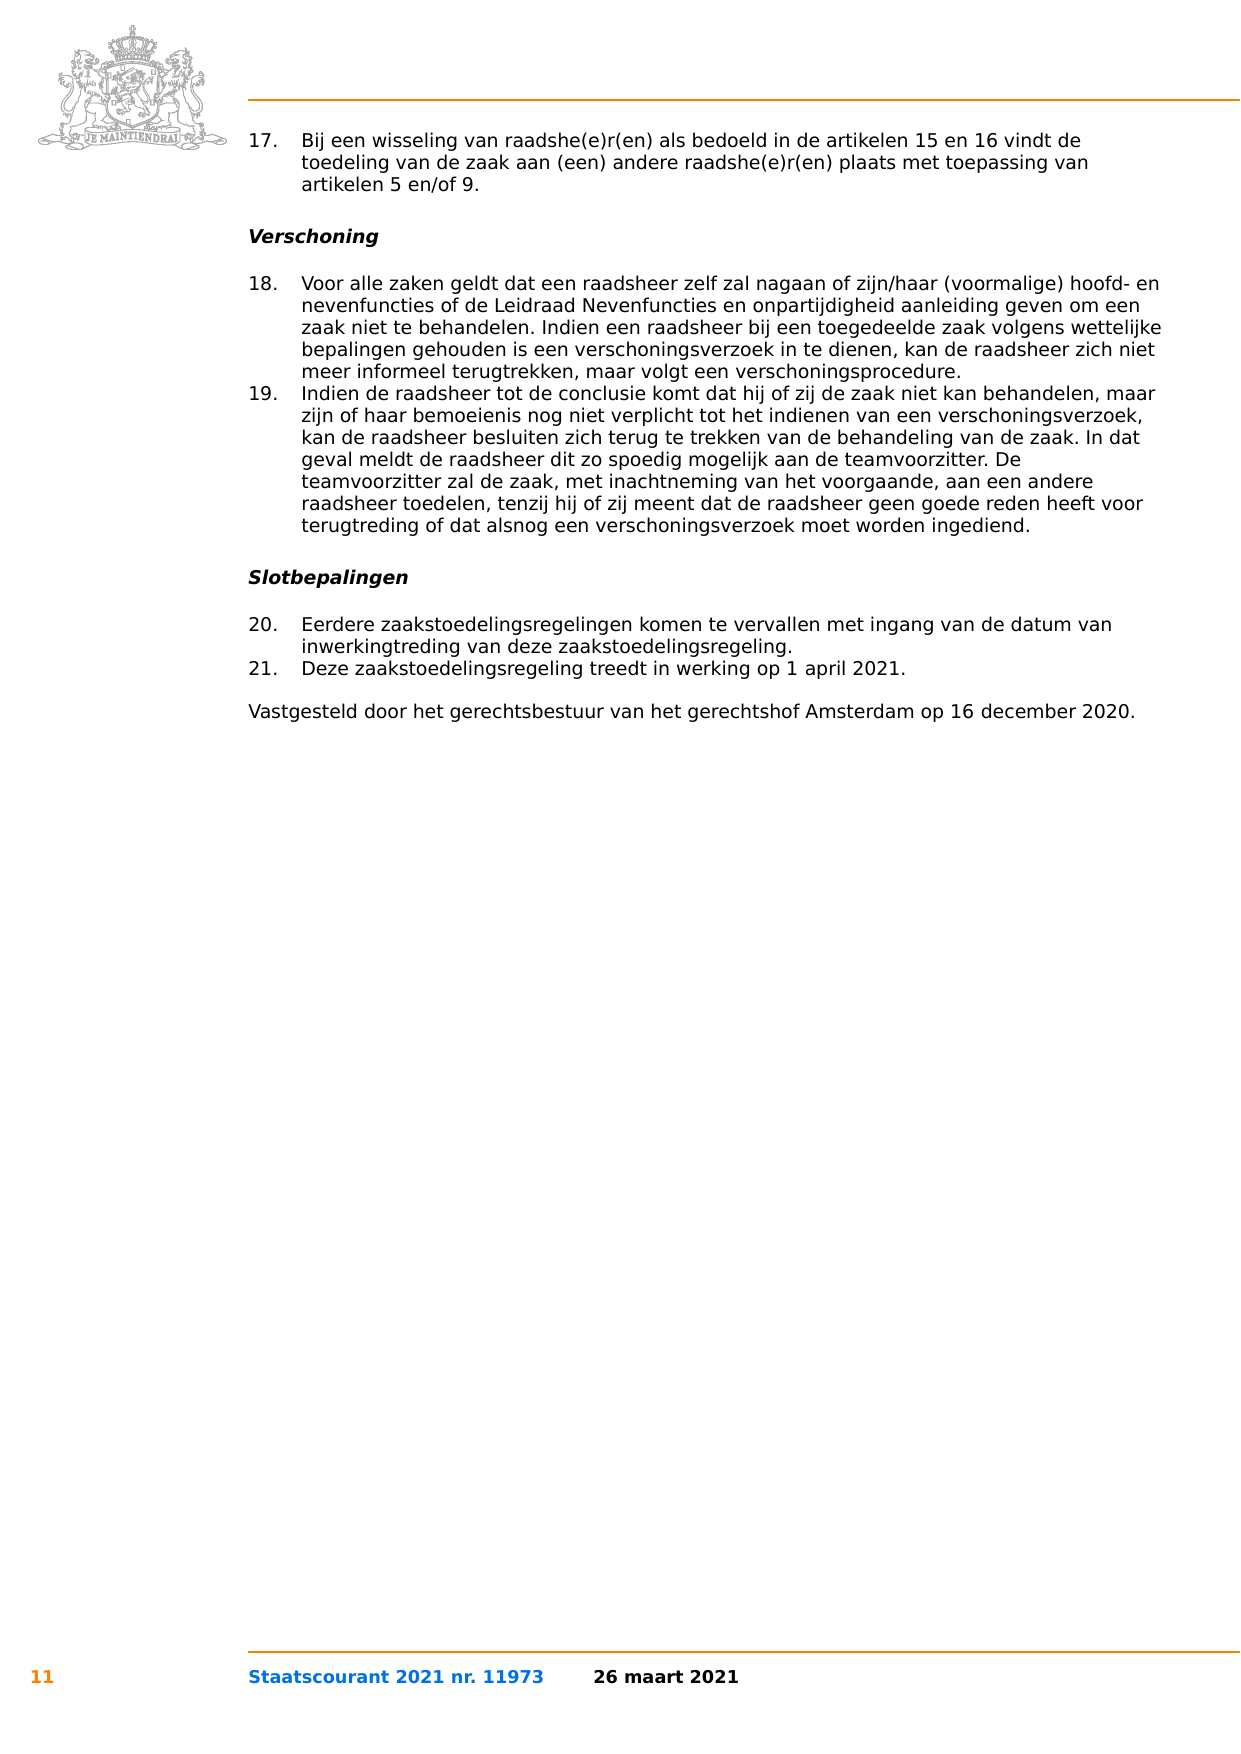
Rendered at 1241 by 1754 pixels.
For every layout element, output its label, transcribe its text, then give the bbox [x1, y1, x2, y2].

text 19. Indien de raadsheer tot de conclusie komt dat hij of zij de zaak niet kan behandelen, maar zijn of haar bemoeienis nog niet verplicht tot het indienen van een verschoningsverzoek, kan de raadsheer besluiten zich terug te trekken van de behandeling van de zaak. In dat geval meldt de raadsheer dit zo spoedig mogelijk aan de teamvoorzitter. De teamvoorzitter zal de zaak, met inachtneming van het voorgaande, aan een andere raadsheer toedelen, tenzij hij of zij meent dat de raadsheer geen goede reden heeft voor terugtreding of dat alsnog een verschoningsverzoek moet worden ingediend. [248, 383, 1163, 537]
text Vastgesteld door het gerechtsbestuur van het gerechtshof Amsterdam op 16 december 2020. [248, 701, 1163, 723]
text 17. Bij een wisseling van raadshe(e)r(en) als bedoeld in de artikelen 15 en 16 vindt de toedeling van de zaak aan (een) andere raadshe(e)r(en) plaats met toepassing van artikelen 5 en/of 9. [248, 130, 1163, 196]
subtitle Verschoning [248, 226, 1163, 248]
subtitle Slotbepalingen [248, 567, 1163, 588]
text 18. Voor alle zaken geldt dat een raadsheer zelf zal nagaan of zijn/haar (voormalige) hoofd- en nevenfuncties of de Leidraad Nevenfuncties en onpartijdigheid aanleiding geven om een zaak niet te behandelen. Indien een raadsheer bij een toegedeelde zaak volgens wettelijke bepalingen gehouden is een verschoningsverzoek in te dienen, kan de raadsheer zich niet meer informeel terugtrekken, maar volgt een verschoningsprocedure. [248, 273, 1163, 383]
text 20. Eerdere zaakstoedelingsregelingen komen te vervallen met ingang van de datum van inwerkingtreding van deze zaakstoedelingsregeling. [248, 613, 1163, 657]
picture [38, 25, 227, 150]
text 21. Deze zaakstoedelingsregeling treedt in werking op 1 april 2021. [248, 657, 1163, 679]
